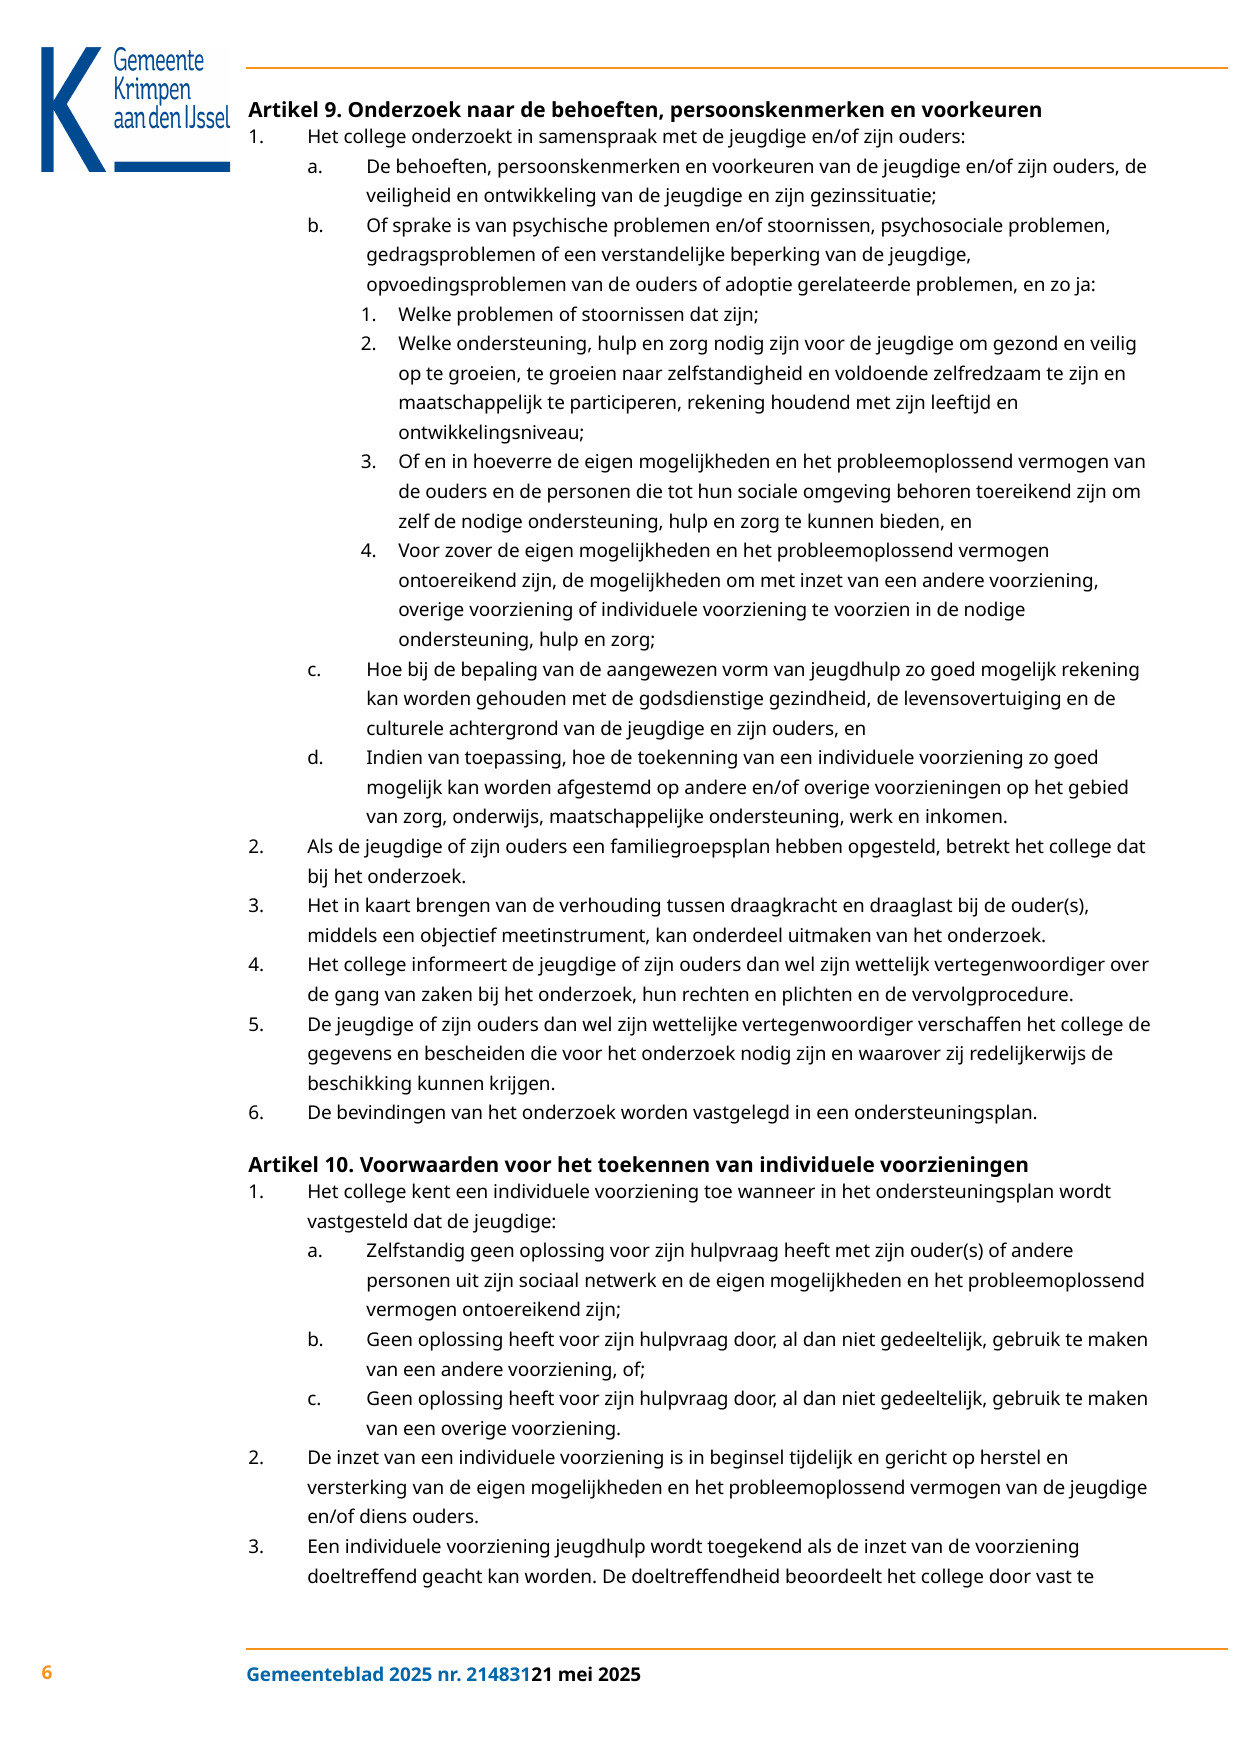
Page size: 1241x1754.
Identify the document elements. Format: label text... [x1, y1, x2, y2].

picture [41, 47, 231, 172]
list De behoeften, persoonskenmerken en voorkeuren van de jeugdige en/of zijn ouders, de veiligheid en ontwikkeling van de jeugdige en zijn gezinssituatie; [307, 153, 1152, 208]
list Indien van toepassing, hoe de toekenning van een individuele voorziening zo goed mogelijk kan worden afgestemd op andere en/of overige voorzieningen op het gebied van zorg, onderwijs, maatschappelijke ondersteuning, werk en inkomen. [307, 744, 1152, 829]
list Voor zover de eigen mogelijkheden en het probleemoplossend vermogen ontoereikend zijn, de mogelijkheden om met inzet van een andere voorziening, overige voorziening of individuele voorziening te voorzien in de nodige ondersteuning, hulp en zorg; [361, 537, 1152, 652]
list Het in kaart brengen van de verhouding tussen draagkracht en draaglast bij de ouder(s), middels een objectief meetinstrument, kan onderdeel uitmaken van het onderzoek. [248, 892, 1152, 948]
list Geen oplossing heeft voor zijn hulpvraag door, al dan niet gedeeltelijk, gebruik te maken van een andere voorziening, of; [307, 1326, 1152, 1382]
list De inzet van een individuele voorziening is in beginsel tijdelijk en gericht op herstel en versterking van de eigen mogelijkheden en het probleemoplossend vermogen van de jeugdige en/of diens ouders. [248, 1444, 1152, 1529]
list Zelfstandig geen oplossing voor zijn hulpvraag heeft met zijn ouder(s) of andere personen uit zijn sociaal netwerk en de eigen mogelijkheden en het probleemoplossend vermogen ontoereikend zijn; [307, 1237, 1152, 1322]
list Hoe bij de bepaling van de aangewezen vorm van jeugdhulp zo goed mogelijk rekening kan worden gehouden met de godsdienstige gezindheid, de levensovertuiging en de culturele achtergrond van de jeugdige en zijn ouders, en [307, 656, 1152, 741]
list Of sprake is van psychische problemen en/of stoornissen, psychosociale problemen, gedragsproblemen of een verstandelijke beperking van de jeugdige, opvoedingsproblemen van de ouders of adoptie gerelateerde problemen, en zo ja: [307, 212, 1152, 297]
list Het college onderzoekt in samenspraak met de jeugdige en/of zijn ouders: [248, 123, 1152, 149]
text Artikel 9. Onderzoek naar de behoeften, persoonskenmerken en voorkeuren [248, 95, 1152, 123]
list Welke ondersteuning, hulp en zorg nodig zijn voor de jeugdige om gezond en veilig op te groeien, te groeien naar zelfstandigheid en voldoende zelfredzaam te zijn en maatschappelijk te participeren, rekening houdend met zijn leeftijd en ontwikkelingsniveau; [361, 330, 1152, 445]
text Artikel 10. Voorwaarden voor het toekennen van individuele voorzieningen [248, 1150, 1152, 1178]
list Als de jeugdige of zijn ouders een familiegroepsplan hebben opgesteld, betrekt het college dat bij het onderzoek. [248, 833, 1152, 888]
list Een individuele voorziening jeugdhulp wordt toegekend als de inzet van de voorziening doeltreffend geacht kan worden. De doeltreffendheid beoordeelt het college door vast te [248, 1533, 1152, 1589]
list Het college kent een individuele voorziening toe wanneer in het ondersteuningsplan wordt vastgesteld dat de jeugdige: [248, 1178, 1152, 1234]
list Welke problemen of stoornissen dat zijn; [361, 301, 1152, 326]
list Geen oplossing heeft voor zijn hulpvraag door, al dan niet gedeeltelijk, gebruik te maken van een overige voorziening. [307, 1385, 1152, 1441]
list Of en in hoeverre de eigen mogelijkheden en het probleemoplossend vermogen van de ouders en de personen die tot hun sociale omgeving behoren toereikend zijn om zelf de nodige ondersteuning, hulp en zorg te kunnen bieden, en [361, 449, 1152, 533]
list Het college informeert de jeugdige of zijn ouders dan wel zijn wettelijk vertegenwoordiger over de gang van zaken bij het onderzoek, hun rechten en plichten en de vervolgprocedure. [248, 952, 1152, 1007]
list De bevindingen van het onderzoek worden vastgelegd in een ondersteuningsplan. [248, 1099, 1152, 1125]
list De jeugdige of zijn ouders dan wel zijn wettelijke vertegenwoordiger verschaffen het college de gegevens en bescheiden die voor het onderzoek nodig zijn en waarover zij redelijkerwijs de beschikking kunnen krijgen. [248, 1011, 1152, 1096]
